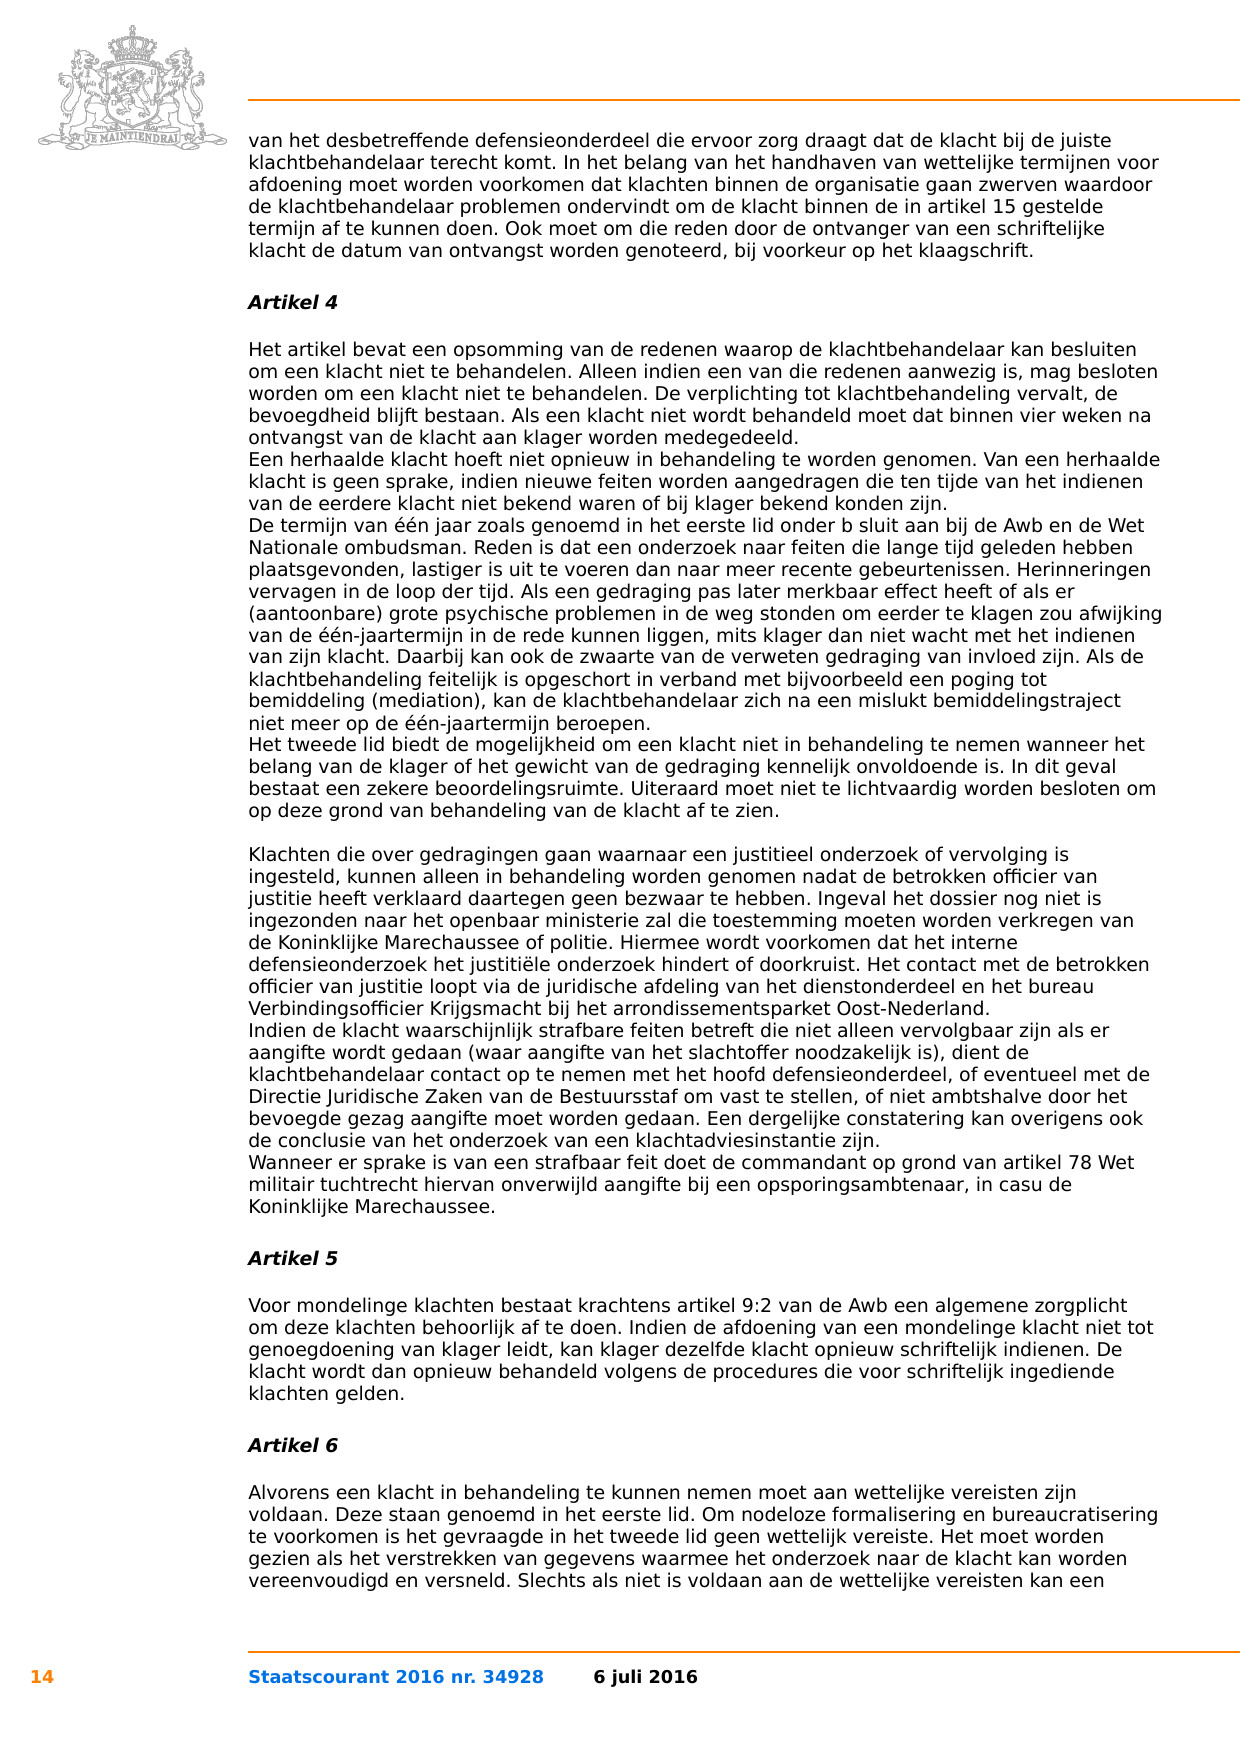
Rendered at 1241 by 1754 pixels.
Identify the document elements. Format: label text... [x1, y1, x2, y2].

text Alvorens een klacht in behandeling te kunnen nemen moet aan wettelijke vereisten zijn voldaan. Deze staan genoemd in het eerste lid. Om nodeloze formalisering en bureaucratisering te voorkomen is het gevraagde in het tweede lid geen wettelijk vereiste. Het moet worden gezien als het verstrekken van gegevens waarmee het onderzoek naar de klacht kan worden vereenvoudigd en versneld. Slechts als niet is voldaan aan de wettelijke vereisten kan een [248, 1482, 1163, 1592]
subtitle Artikel 6 [248, 1435, 1163, 1457]
text Wanneer er sprake is van een strafbaar feit doet de commandant op grond van artikel 78 Wet militair tuchtrecht hiervan onverwijld aangifte bij een opsporingsambtenaar, in casu de Koninklijke Marechaussee. [248, 1152, 1163, 1218]
picture [38, 25, 227, 150]
text Voor mondelinge klachten bestaat krachtens artikel 9:2 van de Awb een algemene zorgplicht om deze klachten behoorlijk af te doen. Indien de afdoening van een mondelinge klacht niet tot genoegdoening van klager leidt, kan klager dezelfde klacht opnieuw schriftelijk indienen. De klacht wordt dan opnieuw behandeld volgens de procedures die voor schriftelijk ingediende klachten gelden. [248, 1295, 1163, 1405]
text Het tweede lid biedt de mogelijkheid om een klacht niet in behandeling te nemen wanneer het belang van de klager of het gewicht van de gedraging kennelijk onvoldoende is. In dit geval bestaat een zekere beoordelingsruimte. Uiteraard moet niet te lichtvaardig worden besloten om op deze grond van behandeling van de klacht af te zien. [248, 734, 1163, 822]
text Een herhaalde klacht hoeft niet opnieuw in behandeling te worden genomen. Van een herhaalde klacht is geen sprake, indien nieuwe feiten worden aangedragen die ten tijde van het indienen van de eerdere klacht niet bekend waren of bij klager bekend konden zijn. [248, 449, 1163, 514]
text Indien de klacht waarschijnlijk strafbare feiten betreft die niet alleen vervolgbaar zijn als er aangifte wordt gedaan (waar aangifte van het slachtoffer noodzakelijk is), dient de klachtbehandelaar contact op te nemen met het hoofd defensieonderdeel, of eventueel met de Directie Juridische Zaken van de Bestuursstaf om vast te stellen, of niet ambtshalve door het bevoegde gezag aangifte moet worden gedaan. Een dergelijke constatering kan overigens ook de conclusie van het onderzoek van een klachtadviesinstantie zijn. [248, 1020, 1163, 1152]
subtitle Artikel 5 [248, 1248, 1163, 1270]
text Klachten die over gedragingen gaan waarnaar een justitieel onderzoek of vervolging is ingesteld, kunnen alleen in behandeling worden genomen nadat de betrokken officier van justitie heeft verklaard daartegen geen bezwaar te hebben. Ingeval het dossier nog niet is ingezonden naar het openbaar ministerie zal die toestemming moeten worden verkregen van de Koninklijke Marechaussee of politie. Hiermee wordt voorkomen dat het interne defensieonderzoek het justitiële onderzoek hindert of doorkruist. Het contact met de betrokken officier van justitie loopt via de juridische afdeling van het dienstonderdeel en het bureau Verbindingsofficier Krijgsmacht bij het arrondissementsparket Oost-Nederland. [248, 844, 1163, 1020]
subtitle Artikel 4 [248, 292, 1163, 314]
text van het desbetreffende defensieonderdeel die ervoor zorg draagt dat de klacht bij de juiste klachtbehandelaar terecht komt. In het belang van het handhaven van wettelijke termijnen voor afdoening moet worden voorkomen dat klachten binnen de organisatie gaan zwerven waardoor de klachtbehandelaar problemen ondervindt om de klacht binnen de in artikel 15 gestelde termijn af te kunnen doen. Ook moet om die reden door de ontvanger van een schriftelijke klacht de datum van ontvangst worden genoteerd, bij voorkeur op het klaagschrift. [248, 130, 1163, 262]
text Het artikel bevat een opsomming van de redenen waarop de klachtbehandelaar kan besluiten om een klacht niet te behandelen. Alleen indien een van die redenen aanwezig is, mag besloten worden om een klacht niet te behandelen. De verplichting tot klachtbehandeling vervalt, de bevoegdheid blijft bestaan. Als een klacht niet wordt behandeld moet dat binnen vier weken na ontvangst van de klacht aan klager worden medegedeeld. [248, 339, 1163, 449]
text De termijn van één jaar zoals genoemd in het eerste lid onder b sluit aan bij de Awb en de Wet Nationale ombudsman. Reden is dat een onderzoek naar feiten die lange tijd geleden hebben plaatsgevonden, lastiger is uit te voeren dan naar meer recente gebeurtenissen. Herinneringen vervagen in de loop der tijd. Als een gedraging pas later merkbaar effect heeft of als er (aantoonbare) grote psychische problemen in de weg stonden om eerder te klagen zou afwijking van de één-jaartermijn in de rede kunnen liggen, mits klager dan niet wacht met het indienen van zijn klacht. Daarbij kan ook de zwaarte van de verweten gedraging van invloed zijn. Als de klachtbehandeling feitelijk is opgeschort in verband met bijvoorbeeld een poging tot bemiddeling (mediation), kan de klachtbehandelaar zich na een mislukt bemiddelingstraject niet meer op de één-jaartermijn beroepen. [248, 514, 1163, 734]
